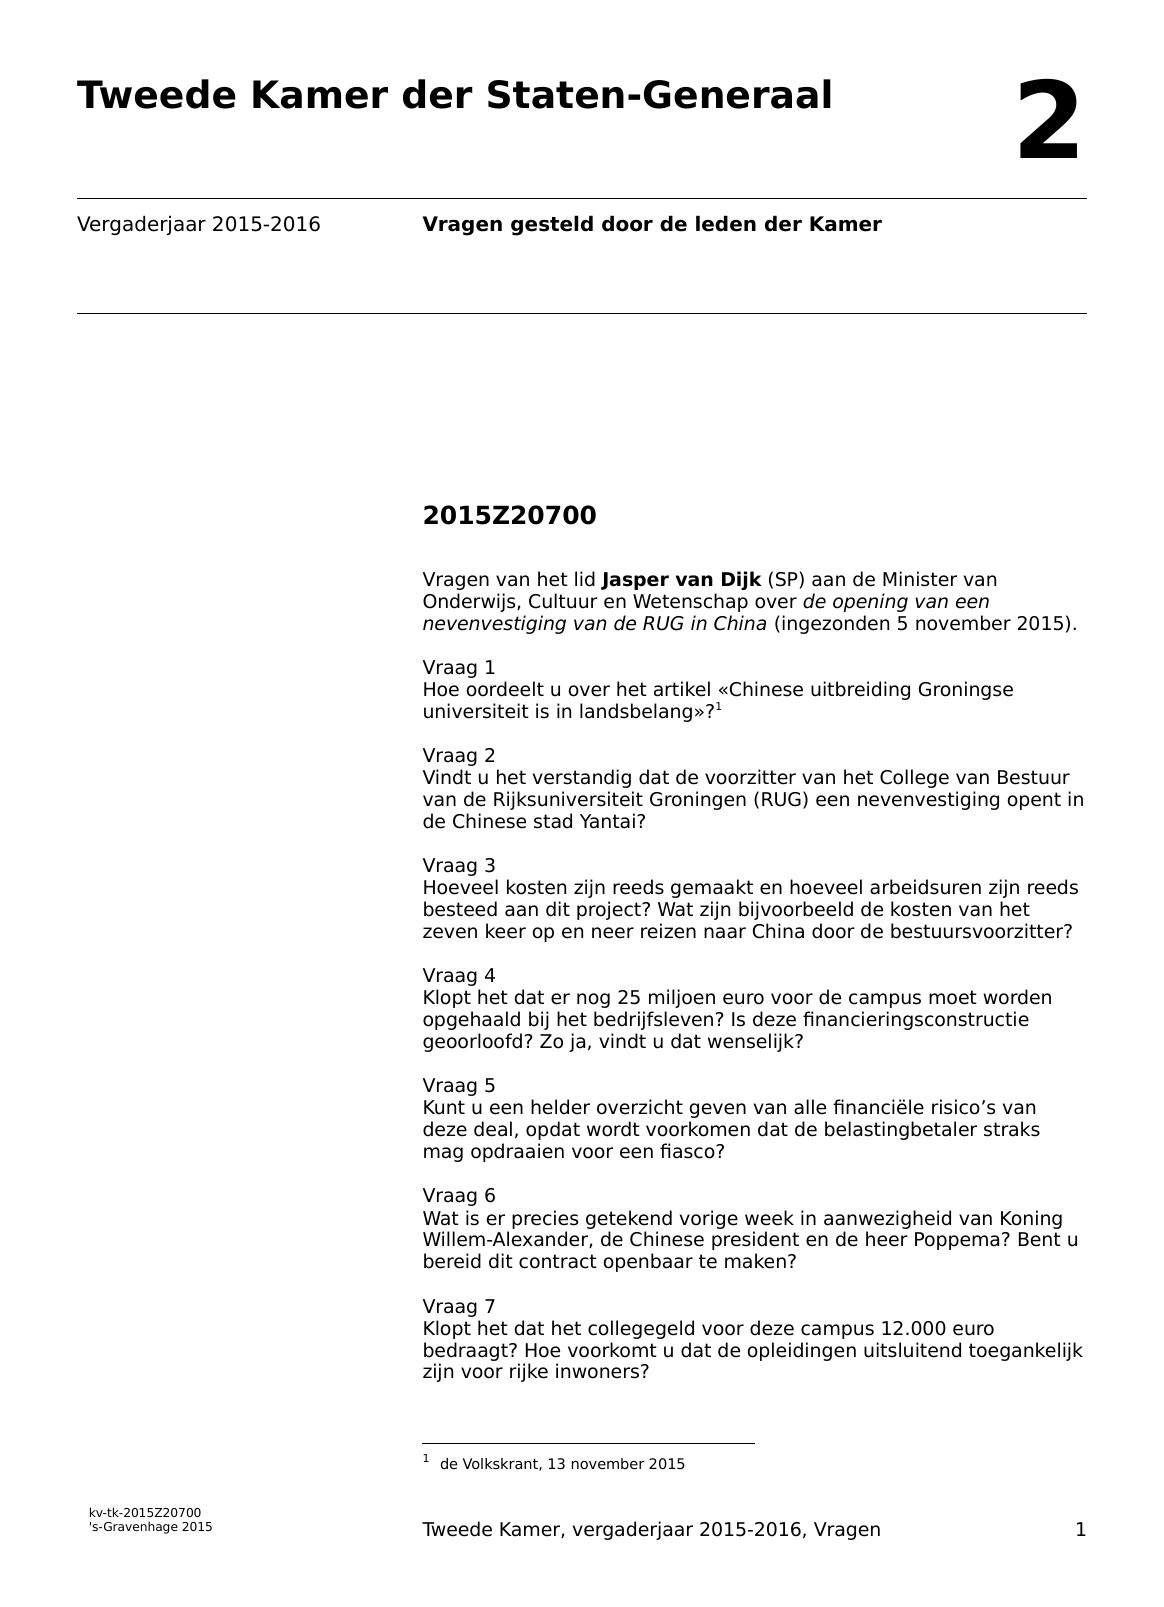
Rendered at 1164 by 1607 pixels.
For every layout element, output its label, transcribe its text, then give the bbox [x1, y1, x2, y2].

text Vragen van het lid Jasper van Dijk (SP) aan de Minister van Onderwijs, Cultuur en Wetenschap over de opening van een nevenvestiging van de RUG in China (ingezonden 5 november 2015). [422, 569, 1087, 635]
text Hoeveel kosten zijn reeds gemaakt en hoeveel arbeidsuren zijn reeds besteed aan dit project? Wat zijn bijvoorbeeld de kosten van het zeven keer op en neer reizen naar China door de bestuursvoorzitter? [422, 877, 1087, 943]
text Vindt u het verstandig dat de voorzitter van het College van Bestuur van de Rijksuniversiteit Groningen (RUG) een nevenvestiging opent in de Chinese stad Yantai? [422, 767, 1087, 833]
text Vraag 2 [422, 745, 1087, 767]
text Vraag 4 [422, 965, 1087, 987]
text Vraag 3 [422, 855, 1087, 877]
table_cell Vergaderjaar 2015-2016 [77, 199, 422, 313]
text 's-Gravenhage 2015 [88, 1520, 323, 1534]
text kv-tk-2015Z20700 [88, 1506, 323, 1520]
text Hoe oordeelt u over het artikel «Chinese uitbreiding Groningse universiteit is in landsbelang»? [422, 679, 1087, 723]
table_header Tweede Kamer der Staten-Generaal [77, 59, 886, 198]
table_header 2 [886, 59, 1087, 198]
text Vraag 7 [422, 1296, 1087, 1317]
text Vraag 6 [422, 1185, 1087, 1207]
text Klopt het dat er nog 25 miljoen euro voor de campus moet worden opgehaald bij het bedrijfsleven? Is deze financieringsconstructie geoorloofd? Zo ja, vindt u dat wenselijk? [422, 987, 1087, 1053]
text Vraag 5 [422, 1075, 1087, 1097]
table_cell Vragen gesteld door de leden der Kamer [422, 199, 1087, 313]
text Klopt het dat het collegegeld voor deze campus 12.000 euro bedraagt? Hoe voorkomt u dat de opleidingen uitsluitend toegankelijk zijn voor rijke inwoners? [422, 1317, 1087, 1383]
text Vraag 1 [422, 657, 1087, 679]
text Wat is er precies getekend vorige week in aanwezigheid van Koning Willem-Alexander, de Chinese president en de heer Poppema? Bent u bereid dit contract openbaar te maken? [422, 1207, 1087, 1273]
text Kunt u een helder overzicht geven van alle financiële risico’s van deze deal, opdat wordt voorkomen dat de belastingbetaler straks mag opdraaien voor een fiasco? [422, 1097, 1087, 1163]
text de Volkskrant, 13 november 2015 [422, 1452, 1087, 1474]
text 2015Z20700 [422, 501, 1087, 531]
